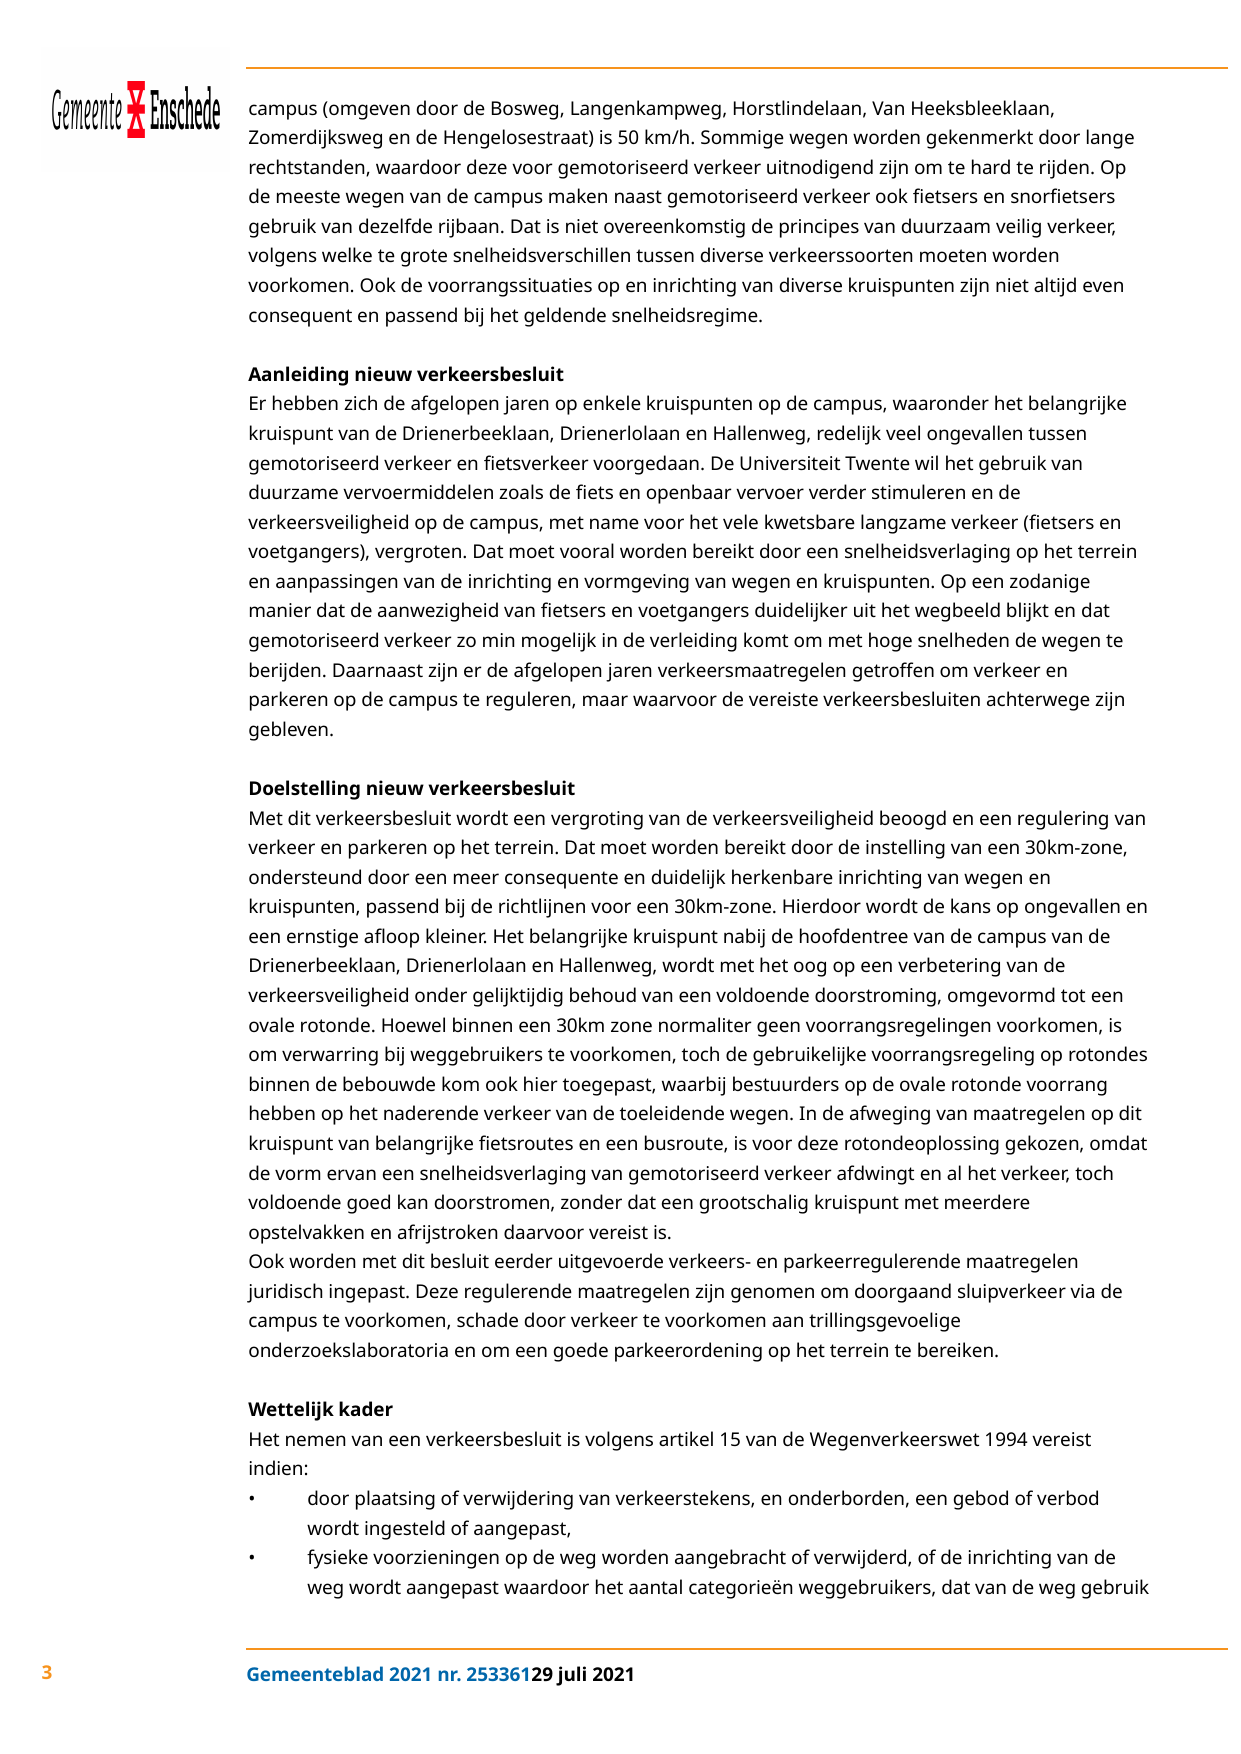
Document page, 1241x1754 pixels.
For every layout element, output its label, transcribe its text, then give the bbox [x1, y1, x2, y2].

text Er hebben zich de afgelopen jaren op enkele kruispunten op de campus, waaronder het belangrijke kruispunt van de Drienerbeeklaan, Drienerlolaan en Hallenweg, redelijk veel ongevallen tussen gemotoriseerd verkeer en fietsverkeer voorgedaan. De Universiteit Twente wil het gebruik van duurzame vervoermiddelen zoals de fiets en openbaar vervoer verder stimuleren en de verkeersveiligheid op de campus, met name voor het vele kwetsbare langzame verkeer (fietsers en voetgangers), vergroten. Dat moet vooral worden bereikt door een snelheidsverlaging op het terrein en aanpassingen van de inrichting en vormgeving van wegen en kruispunten. Op een zodanige manier dat de aanwezigheid van fietsers en voetgangers duidelijker uit het wegbeeld blijkt en dat gemotoriseerd verkeer zo min mogelijk in de verleiding komt om met hoge snelheden de wegen te berijden. Daarnaast zijn er de afgelopen jaren verkeersmaatregelen getroffen om verkeer en parkeren op de campus te reguleren, maar waarvoor de vereiste verkeersbesluiten achterwege zijn gebleven. [248, 391, 1152, 742]
list fysieke voorzieningen op de weg worden aangebracht of verwijderd, of de inrichting van de weg wordt aangepast waardoor het aantal categorieën weggebruikers, dat van de weg gebruik [248, 1544, 1152, 1600]
text campus (omgeven door de Bosweg, Langenkampweg, Horstlindelaan, Van Heeksbleeklaan, Zomerdijksweg en de Hengelosestraat) is 50 km/h. Sommige wegen worden gekenmerkt door lange rechtstanden, waardoor deze voor gemotoriseerd verkeer uitnodigend zijn om te hard te rijden. Op de meeste wegen van de campus maken naast gemotoriseerd verkeer ook fietsers en snorfietsers gebruik van dezelfde rijbaan. Dat is niet overeenkomstig de principes van duurzaam veilig verkeer, volgens welke te grote snelheidsverschillen tussen diverse verkeerssoorten moeten worden voorkomen. Ook de voorrangssituaties op en inrichting van diverse kruispunten zijn niet altijd even consequent en passend bij het geldende snelheidsregime. [248, 95, 1152, 328]
text Wettelijk kader [248, 1396, 1152, 1422]
text Het nemen van een verkeersbesluit is volgens artikel 15 van de Wegenverkeerswet 1994 vereist indien: [248, 1426, 1152, 1481]
text Doelstelling nieuw verkeersbesluit [248, 775, 1152, 801]
picture [41, 47, 231, 172]
text Aanleiding nieuw verkeersbesluit [248, 361, 1152, 387]
text Met dit verkeersbesluit wordt een vergroting van de verkeersveiligheid beoogd en een regulering van verkeer en parkeren op het terrein. Dat moet worden bereikt door de instelling van een 30km-zone, ondersteund door een meer consequente en duidelijk herkenbare inrichting van wegen en kruispunten, passend bij de richtlijnen voor een 30km-zone. Hierdoor wordt de kans op ongevallen en een ernstige afloop kleiner. Het belangrijke kruispunt nabij de hoofdentree van de campus van de Drienerbeeklaan, Drienerlolaan en Hallenweg, wordt met het oog op een verbetering van de verkeersveiligheid onder gelijktijdig behoud van een voldoende doorstroming, omgevormd tot een ovale rotonde. Hoewel binnen een 30km zone normaliter geen voorrangsregelingen voorkomen, is om verwarring bij weggebruikers te voorkomen, toch de gebruikelijke voorrangsregeling op rotondes binnen de bebouwde kom ook hier toegepast, waarbij bestuurders op de ovale rotonde voorrang hebben op het naderende verkeer van de toeleidende wegen. In de afweging van maatregelen op dit kruispunt van belangrijke fietsroutes en een busroute, is voor deze rotondeoplossing gekozen, omdat de vorm ervan een snelheidsverlaging van gemotoriseerd verkeer afdwingt en al het verkeer, toch voldoende goed kan doorstromen, zonder dat een grootschalig kruispunt met meerdere opstelvakken en afrijstroken daarvoor vereist is. [248, 805, 1152, 1245]
text Ook worden met dit besluit eerder uitgevoerde verkeers- en parkeerregulerende maatregelen juridisch ingepast. Deze regulerende maatregelen zijn genomen om doorgaand sluipverkeer via de campus te voorkomen, schade door verkeer te voorkomen aan trillingsgevoelige onderzoekslaboratoria en om een goede parkeerordening op het terrein te bereiken. [248, 1248, 1152, 1363]
list door plaatsing of verwijdering van verkeerstekens, en onderborden, een gebod of verbod wordt ingesteld of aangepast, [248, 1485, 1152, 1541]
